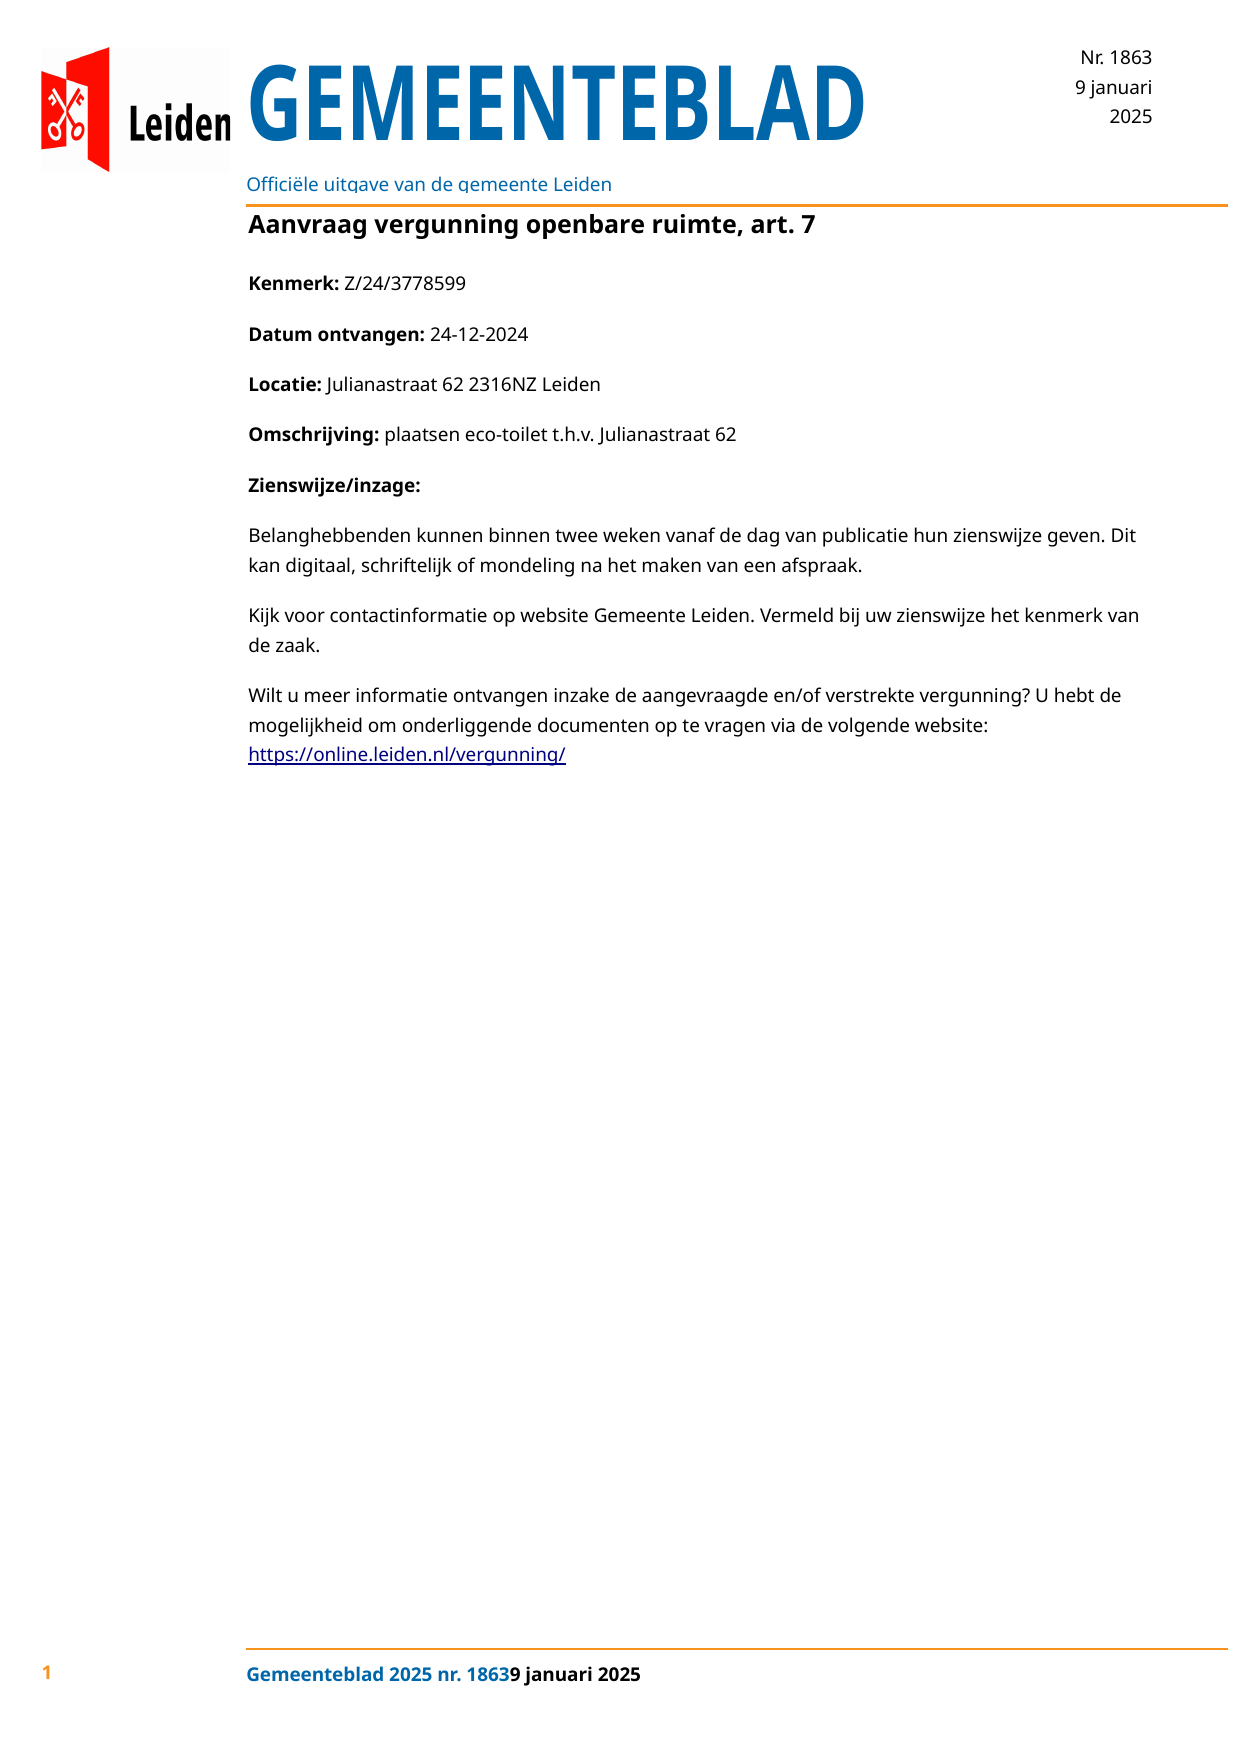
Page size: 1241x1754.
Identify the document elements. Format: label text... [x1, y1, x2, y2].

text Zienswijze/inzage: [248, 472, 1152, 498]
text Belanghebbenden kunnen binnen twee weken vanaf de dag van publicatie hun zienswijze geven. Dit kan digitaal, schriftelijk of mondeling na het maken van een afspraak. [248, 522, 1152, 578]
text Wilt u meer informatie ontvangen inzake de aangevraagde en/of verstrekte vergunning? U hebt de mogelijkheid om onderliggende documenten op te vragen via de volgende website: https://online.leiden.nl/vergunning/ [248, 682, 1152, 767]
picture [41, 47, 231, 172]
text Omschrijving: plaatsen eco-toilet t.h.v. Julianastraat 62 [248, 422, 1152, 447]
text Datum ontvangen: 24-12-2024 [248, 321, 1152, 346]
text Kenmerk: Z/24/3778599 [248, 270, 1152, 296]
text Aanvraag vergunning openbare ruimte, art. 7 [248, 207, 1152, 241]
text Kijk voor contactinformatie op website Gemeente Leiden. Vermeld bij uw zienswijze het kenmerk van de zaak. [248, 602, 1152, 658]
text Locatie: Julianastraat 62 2316NZ Leiden [248, 371, 1152, 397]
